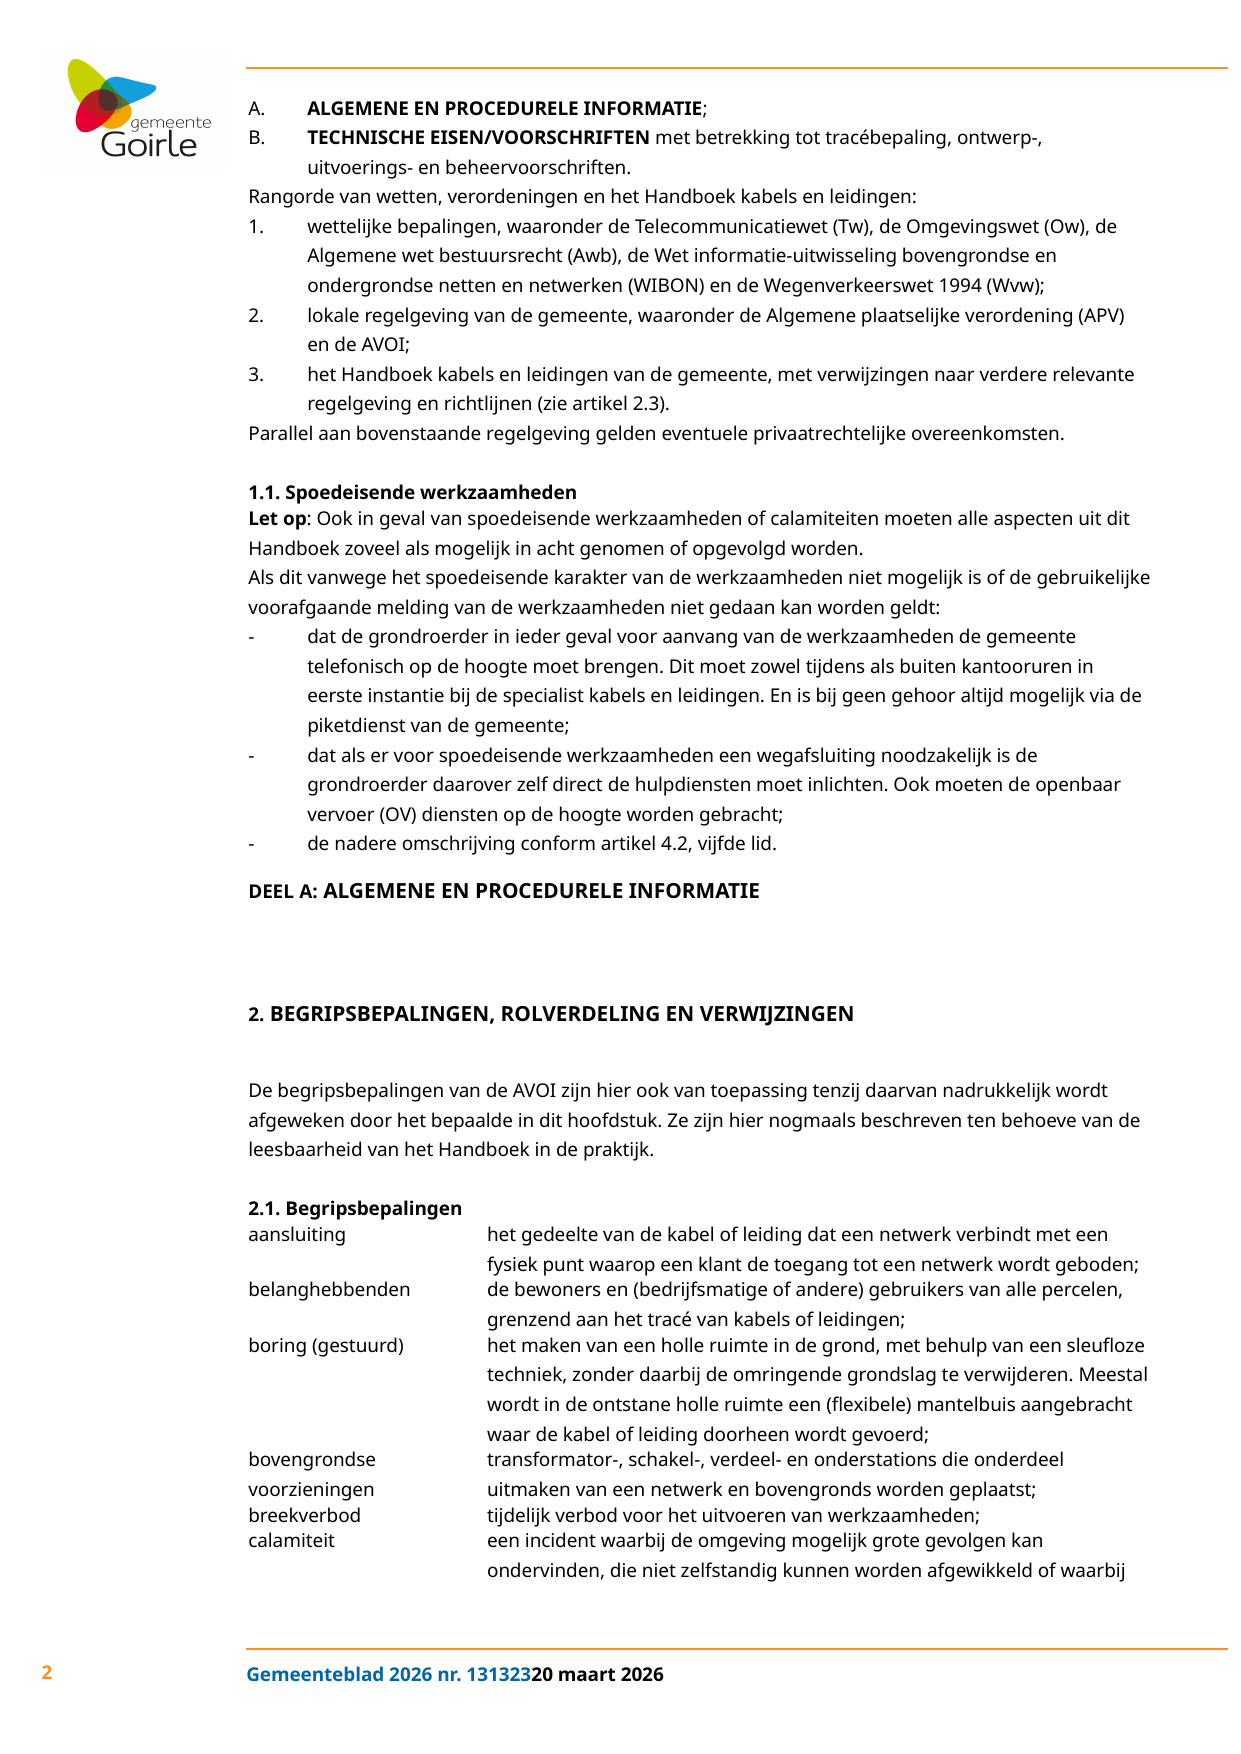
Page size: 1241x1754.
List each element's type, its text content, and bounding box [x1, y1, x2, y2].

list TECHNISCHE EISEN/VOORSCHRIFTEN met betrekking tot tracébepaling, ontwerp-, uitvoerings- en beheervoorschriften. [248, 124, 1152, 180]
list de nadere omschrijving conform artikel 4.2, vijfde lid. [248, 831, 1152, 856]
list lokale regelgeving van de gemeente, waaronder de Algemene plaatselijke verordening (APV) en de AVOI; [248, 302, 1152, 357]
text 1.1. Spoedeisende werkzaamheden [248, 479, 1152, 505]
text Als dit vanwege het spoedeisende karakter van de werkzaamheden niet mogelijk is of de gebruikelijke voorafgaande melding van de werkzaamheden niet gedaan kan worden geldt: [248, 564, 1152, 619]
table_cell breekverbod [248, 1502, 487, 1527]
table_cell calamiteit [248, 1528, 487, 1583]
text Let op: Ook in geval van spoedeisende werkzaamheden of calamiteiten moeten alle aspecten uit dit Handboek zoveel als mogelijk in acht genomen of opgevolgd worden. [248, 505, 1152, 560]
list het Handboek kabels en leidingen van de gemeente, met verwijzingen naar verdere relevante regelgeving en richtlijnen (zie artikel 2.3). [248, 361, 1152, 416]
table_header het gedeelte van de kabel of leiding dat een netwerk verbindt met een fysiek punt waarop een klant de toegang tot een netwerk wordt geboden; [487, 1221, 1152, 1277]
text Parallel aan bovenstaande regelgeving gelden eventuele privaatrechtelijke overeenkomsten. [248, 420, 1152, 446]
text De begripsbepalingen van de AVOI zijn hier ook van toepassing tenzij daarvan nadrukkelijk wordt afgeweken door het bepaalde in dit hoofdstuk. Ze zijn hier nogmaals beschreven ten behoeve van de leesbaarheid van het Handboek in de praktijk. [248, 1077, 1152, 1162]
list dat als er voor spoedeisende werkzaamheden een wegafsluiting noodzakelijk is de grondroerder daarover zelf direct de hulpdiensten moet inlichten. Ook moeten de openbaar vervoer (OV) diensten op de hoogte worden gebracht; [248, 742, 1152, 827]
table_cell de bewoners en (bedrijfsmatige of andere) gebruikers van alle percelen, grenzend aan het tracé van kabels of leidingen; [487, 1277, 1152, 1332]
table_header aansluiting [248, 1221, 487, 1277]
table_cell belanghebbenden [248, 1277, 487, 1332]
text 2. BEGRIPSBEPALINGEN, ROLVERDELING EN VERWIJZINGEN [248, 999, 1152, 1028]
table_cell een incident waarbij de omgeving mogelijk grote gevolgen kan ondervinden, die niet zelfstandig kunnen worden afgewikkeld of waarbij [487, 1528, 1152, 1583]
table_cell tijdelijk verbod voor het uitvoeren van werkzaamheden; [487, 1502, 1152, 1527]
text DEEL A: ALGEMENE EN PROCEDURELE INFORMATIE [248, 876, 1152, 904]
picture [41, 47, 231, 172]
list wettelijke bepalingen, waaronder de Telecommunicatiewet (Tw), de Omgevingswet (Ow), de Algemene wet bestuursrecht (Awb), de Wet informatie-uitwisseling bovengrondse en ondergrondse netten en netwerken (WIBON) en de Wegenverkeerswet 1994 (Wvw); [248, 213, 1152, 298]
text 2.1. Begripsbepalingen [248, 1196, 1152, 1221]
list dat de grondroerder in ieder geval voor aanvang van de werkzaamheden de gemeente telefonisch op de hoogte moet brengen. Dit moet zowel tijdens als buiten kantooruren in eerste instantie bij de specialist kabels en leidingen. En is bij geen gehoor altijd mogelijk via de piketdienst van de gemeente; [248, 623, 1152, 738]
table_cell transformator-, schakel-, verdeel- en onderstations die onderdeel uitmaken van een netwerk en bovengronds worden geplaatst; [487, 1446, 1152, 1502]
list ALGEMENE EN PROCEDURELE INFORMATIE; [248, 95, 1152, 121]
text Rangorde van wetten, verordeningen en het Handboek kabels en leidingen: [248, 183, 1152, 209]
table_cell bovengrondse voorzieningen [248, 1446, 487, 1502]
table_cell het maken van een holle ruimte in de grond, met behulp van een sleufloze techniek, zonder daarbij de omringende grondslag te verwijderen. Meestal wordt in de ontstane holle ruimte een (flexibele) mantelbuis aangebracht waar de kabel of leiding doorheen wordt gevoerd; [487, 1332, 1152, 1446]
table_cell boring (gestuurd) [248, 1332, 487, 1446]
